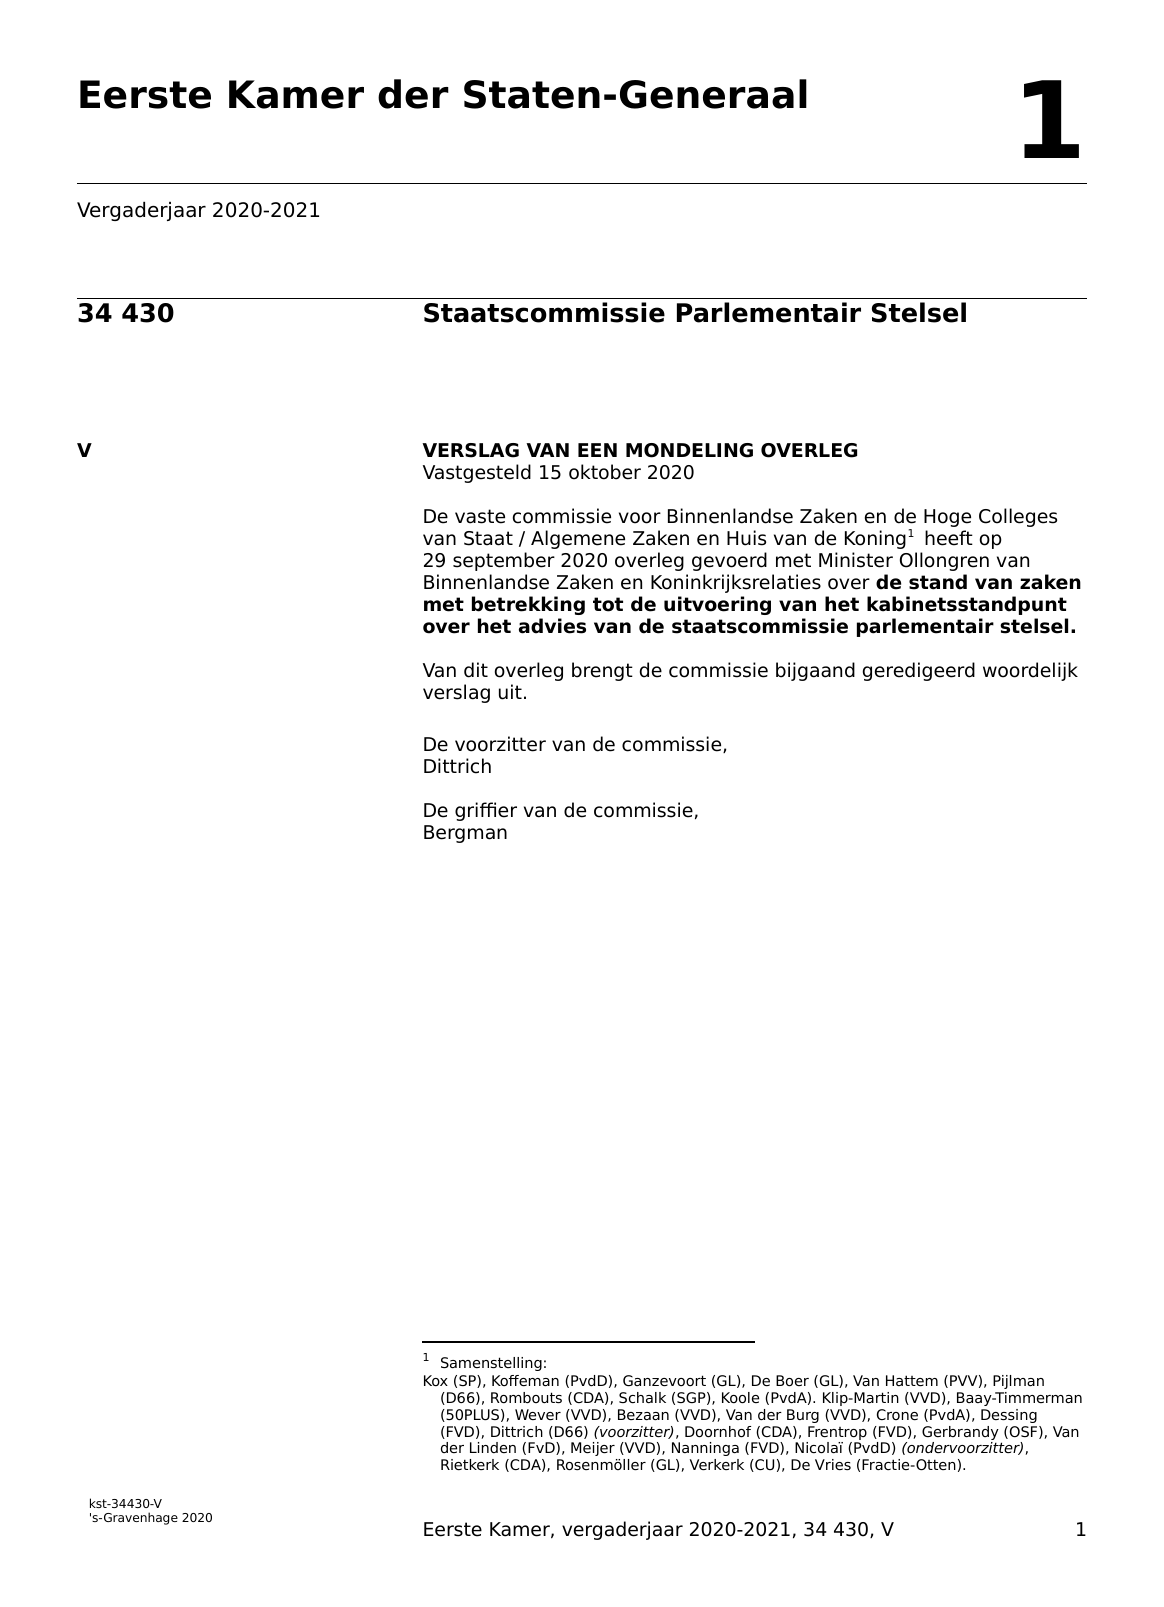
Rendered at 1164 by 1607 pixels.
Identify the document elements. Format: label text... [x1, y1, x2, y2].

text Samenstelling: [422, 1351, 1087, 1373]
table_cell Vergaderjaar 2020-2021 [77, 184, 1087, 298]
table_header 1 [886, 59, 1087, 183]
text 's-Gravenhage 2020 [88, 1511, 323, 1525]
text De vaste commissie voor Binnenlandse Zaken en de Hoge Colleges van Staat / Algemene Zaken en Huis van de Koning heeft op 29 september 2020 overleg gevoerd met Minister Ollongren van Binnenlandse Zaken en Koninkrijksrelaties over de stand van zaken met betrekking tot de uitvoering van het kabinetsstandpunt over het advies van de staatscommissie parlementair stelsel. [422, 506, 1087, 638]
subtitle 34 430 Staatscommissie Parlementair Stelsel [77, 299, 1087, 329]
text De voorzitter van de commissie, Dittrich [422, 734, 1087, 778]
table_header Eerste Kamer der Staten-Generaal [77, 59, 886, 183]
text kst-34430-V [88, 1497, 323, 1511]
text Van dit overleg brengt de commissie bijgaand geredigeerd woordelijk verslag uit. [422, 660, 1087, 704]
text Vastgesteld 15 oktober 2020 [422, 462, 1087, 484]
text De griffier van de commissie, Bergman [422, 800, 1087, 844]
subtitle V VERSLAG VAN EEN MONDELING OVERLEG [77, 440, 1087, 462]
text Kox (SP), Koffeman (PvdD), Ganzevoort (GL), De Boer (GL), Van Hattem (PVV), Pijlman (D66), Rombouts (CDA), Schalk (SGP), Koole (PvdA). Klip-Martin (VVD), Baay-Timmerman (50PLUS), Wever (VVD), Bezaan (VVD), Van der Burg (VVD), Crone (PvdA), Dessing (FVD), Dittrich (D66) (voorzitter), Doornhof (CDA), Frentrop (FVD), Gerbrandy (OSF), Van der Linden (FvD), Meijer (VVD), Nanninga (FVD), Nicolaï (PvdD) (ondervoorzitter), Rietkerk (CDA), Rosenmöller (GL), Verkerk (CU), De Vries (Fractie-Otten). [422, 1373, 1087, 1474]
